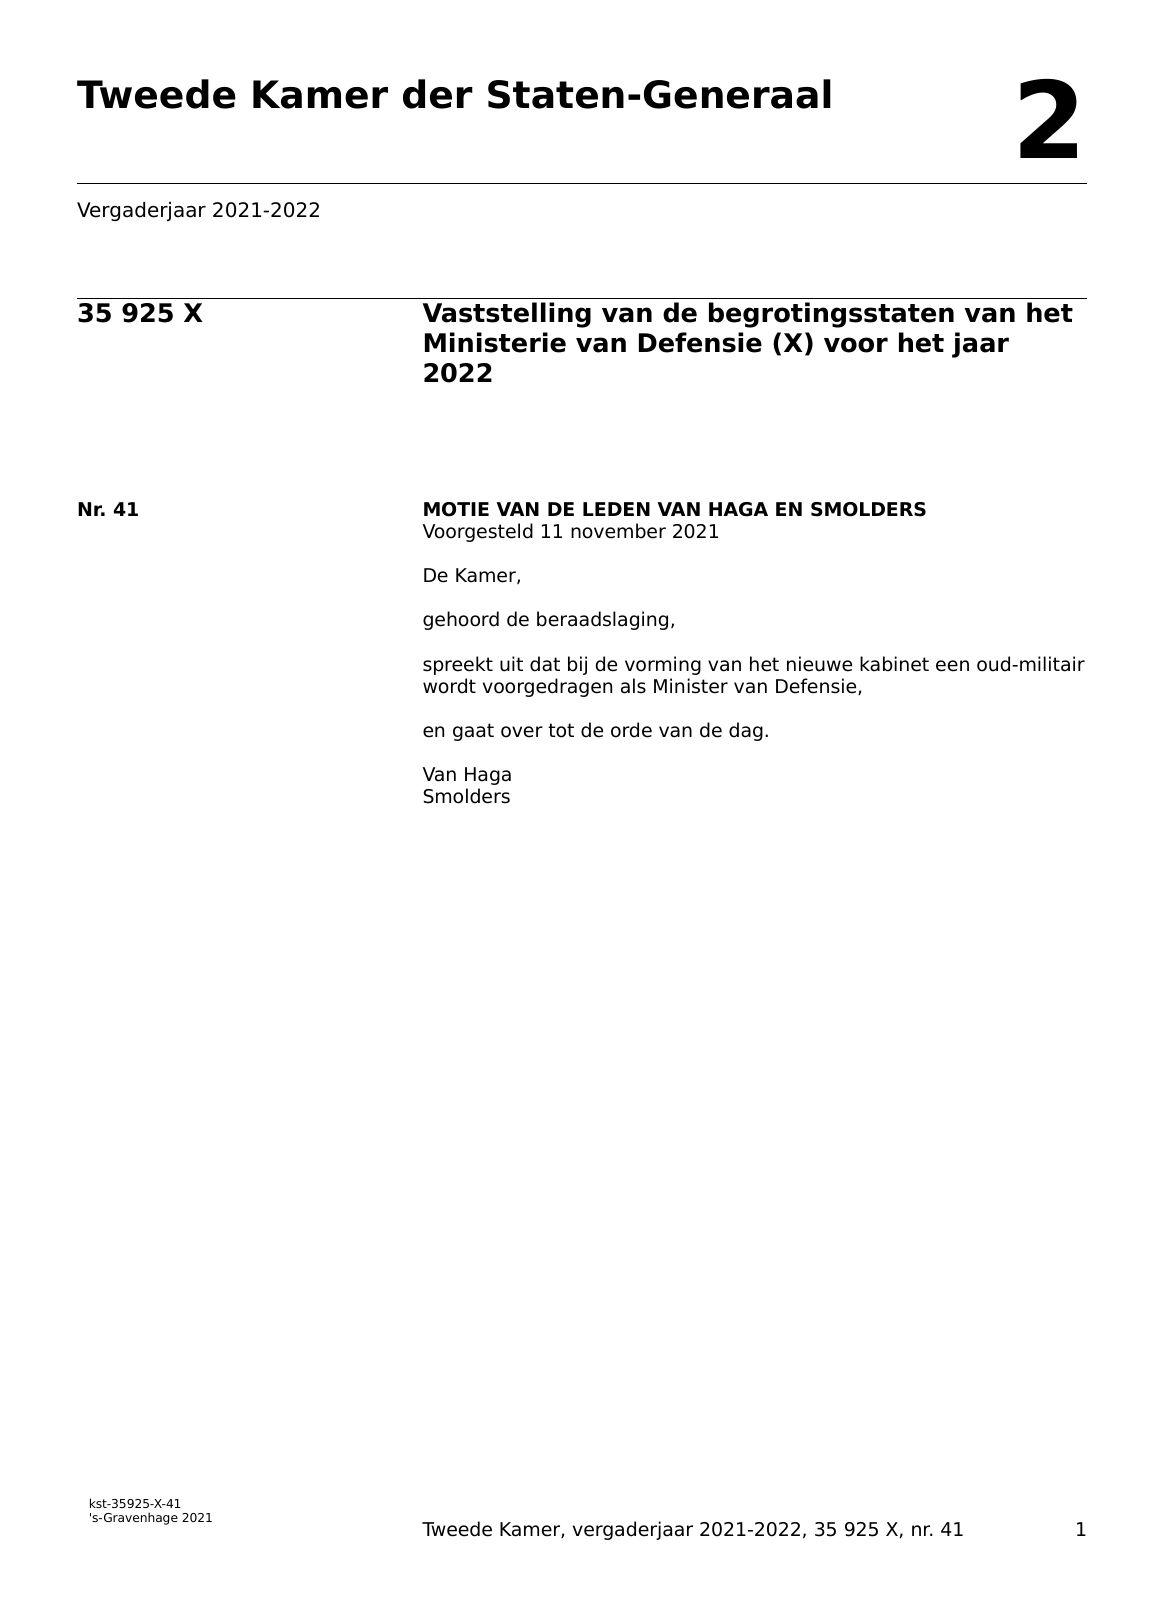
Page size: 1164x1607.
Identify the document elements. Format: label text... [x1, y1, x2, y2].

table_header Tweede Kamer der Staten-Generaal [77, 59, 886, 183]
text en gaat over tot de orde van de dag. [422, 720, 1087, 742]
text Van Haga [422, 764, 1087, 786]
subtitle 35 925 X Vaststelling van de begrotingsstaten van het Ministerie van Defensie (X) voor het jaar 2022 [77, 299, 1087, 388]
table_header 2 [886, 59, 1087, 183]
subtitle Nr. 41 MOTIE VAN DE LEDEN VAN HAGA EN SMOLDERS [77, 499, 1087, 521]
text 's-Gravenhage 2021 [88, 1511, 323, 1525]
text De Kamer, [422, 565, 1087, 587]
text Smolders [422, 786, 1087, 808]
text gehoord de beraadslaging, [422, 609, 1087, 631]
text Voorgesteld 11 november 2021 [422, 521, 1087, 543]
text kst-35925-X-41 [88, 1497, 323, 1511]
table_cell Vergaderjaar 2021-2022 [77, 184, 1087, 298]
text spreekt uit dat bij de vorming van het nieuwe kabinet een oud-militair wordt voorgedragen als Minister van Defensie, [422, 653, 1087, 697]
